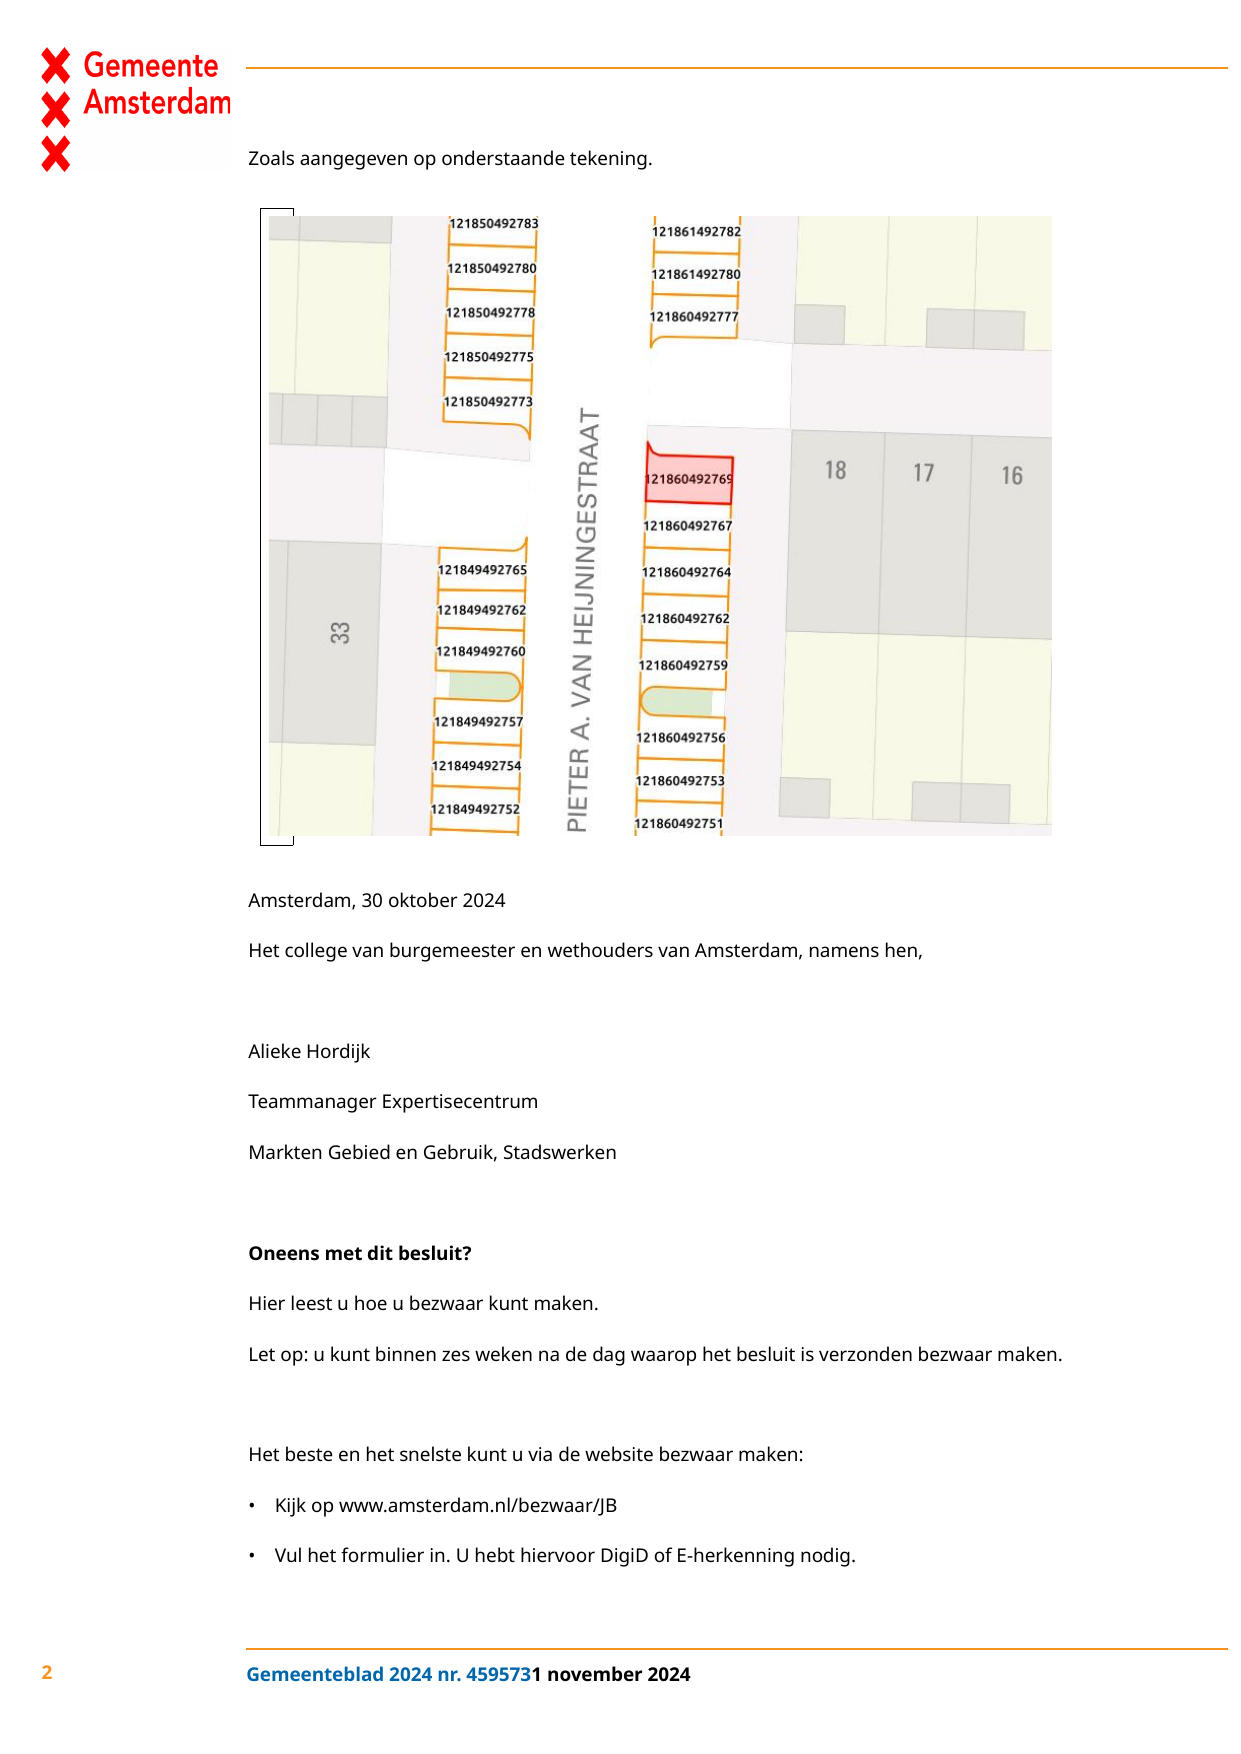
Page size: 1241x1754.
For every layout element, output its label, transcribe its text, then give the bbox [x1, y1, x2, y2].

text Oneens met dit besluit? [248, 1240, 1152, 1266]
text Het college van burgemeester en wethouders van Amsterdam, namens hen, [248, 937, 1152, 963]
text Het beste en het snelste kunt u via de website bezwaar maken: [248, 1442, 1152, 1467]
text Markten Gebied en Gebruik, Stadswerken [248, 1139, 1152, 1165]
text Zoals aangegeven op onderstaande tekening. [248, 145, 1152, 171]
text • Kijk op www.amsterdam.nl/bezwaar/JB [248, 1492, 1152, 1518]
text • Vul het formulier in. U hebt hiervoor DigiD of E-herkenning nodig. [248, 1542, 1152, 1568]
text Let op: u kunt binnen zes weken na de dag waarop het besluit is verzonden bezwaar maken. [248, 1341, 1152, 1367]
picture [41, 47, 231, 172]
text Amsterdam, 30 oktober 2024 [248, 887, 1152, 913]
picture [268, 216, 1052, 836]
text Alieke Hordijk [248, 1038, 1152, 1064]
text Teammanager Expertisecentrum [248, 1089, 1152, 1114]
text Hier leest u hoe u bezwaar kunt maken. [248, 1290, 1152, 1316]
